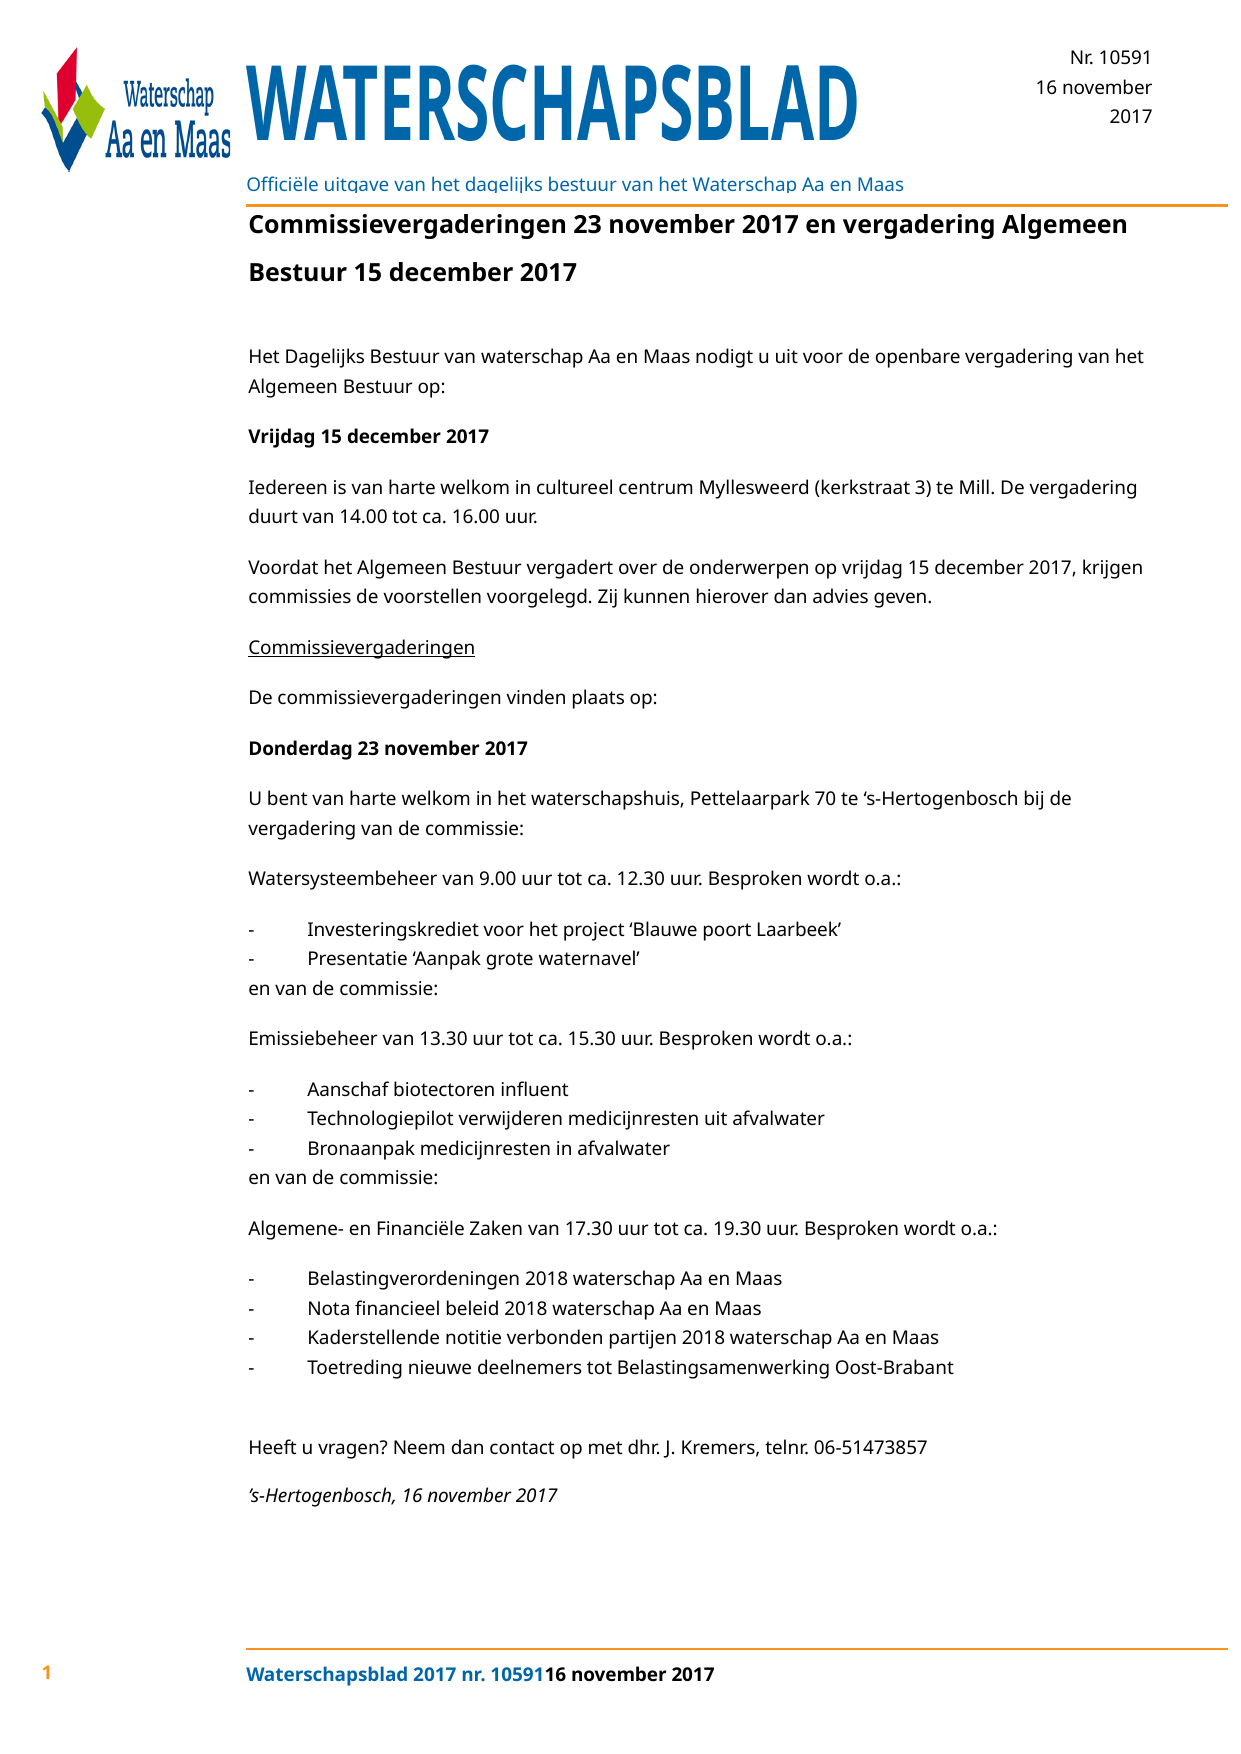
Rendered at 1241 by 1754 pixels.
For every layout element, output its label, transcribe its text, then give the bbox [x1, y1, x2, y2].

text ’s-Hertogenbosch, 16 november 2017 [248, 1482, 1152, 1508]
text De commissievergaderingen vinden plaats op: [248, 684, 1152, 710]
list Belastingverordeningen 2018 waterschap Aa en Maas [248, 1265, 1152, 1291]
text Donderdag 23 november 2017 [248, 735, 1152, 761]
picture [41, 47, 231, 172]
text Heeft u vragen? Neem dan contact op met dhr. J. Kremers, telnr. 06-51473857 [248, 1434, 1152, 1460]
text Het Dagelijks Bestuur van waterschap Aa en Maas nodigt u uit voor de openbare vergadering van het Algemeen Bestuur op: [248, 344, 1152, 399]
list Presentatie ‘Aanpak grote waternavel’ [248, 945, 1152, 971]
list Technologiepilot verwijderen medicijnresten uit afvalwater [248, 1105, 1152, 1131]
list Nota financieel beleid 2018 waterschap Aa en Maas [248, 1295, 1152, 1321]
list Kaderstellende notitie verbonden partijen 2018 waterschap Aa en Maas [248, 1324, 1152, 1350]
text Iedereen is van harte welkom in cultureel centrum Myllesweerd (kerkstraat 3) te Mill. De vergadering duurt van 14.00 tot ca. 16.00 uur. [248, 474, 1152, 529]
list Aanschaf biotectoren influent [248, 1076, 1152, 1101]
text en van de commissie: [248, 1164, 1152, 1190]
list Toetreding nieuwe deelnemers tot Belastingsamenwerking Oost-Brabant [248, 1354, 1152, 1380]
text Algemene- en Financiële Zaken van 17.30 uur tot ca. 19.30 uur. Besproken wordt o.a.: [248, 1215, 1152, 1241]
text Commissievergaderingen 23 november 2017 en vergadering Algemeen Bestuur 15 december 2017 [248, 207, 1152, 288]
text Vrijdag 15 december 2017 [248, 424, 1152, 449]
text Emissiebeheer van 13.30 uur tot ca. 15.30 uur. Besproken wordt o.a.: [248, 1025, 1152, 1051]
text U bent van harte welkom in het waterschapshuis, Pettelaarpark 70 te ‘s-Hertogenbosch bij de vergadering van de commissie: [248, 785, 1152, 841]
list Investeringskrediet voor het project ‘Blauwe poort Laarbeek’ [248, 916, 1152, 941]
text Voordat het Algemeen Bestuur vergadert over de onderwerpen op vrijdag 15 december 2017, krijgen commissies de voorstellen voorgelegd. Zij kunnen hierover dan advies geven. [248, 554, 1152, 609]
text Commissievergaderingen [248, 634, 1152, 660]
text en van de commissie: [248, 975, 1152, 1001]
list Bronaanpak medicijnresten in afvalwater [248, 1135, 1152, 1161]
text Watersysteembeheer van 9.00 uur tot ca. 12.30 uur. Besproken wordt o.a.: [248, 865, 1152, 891]
